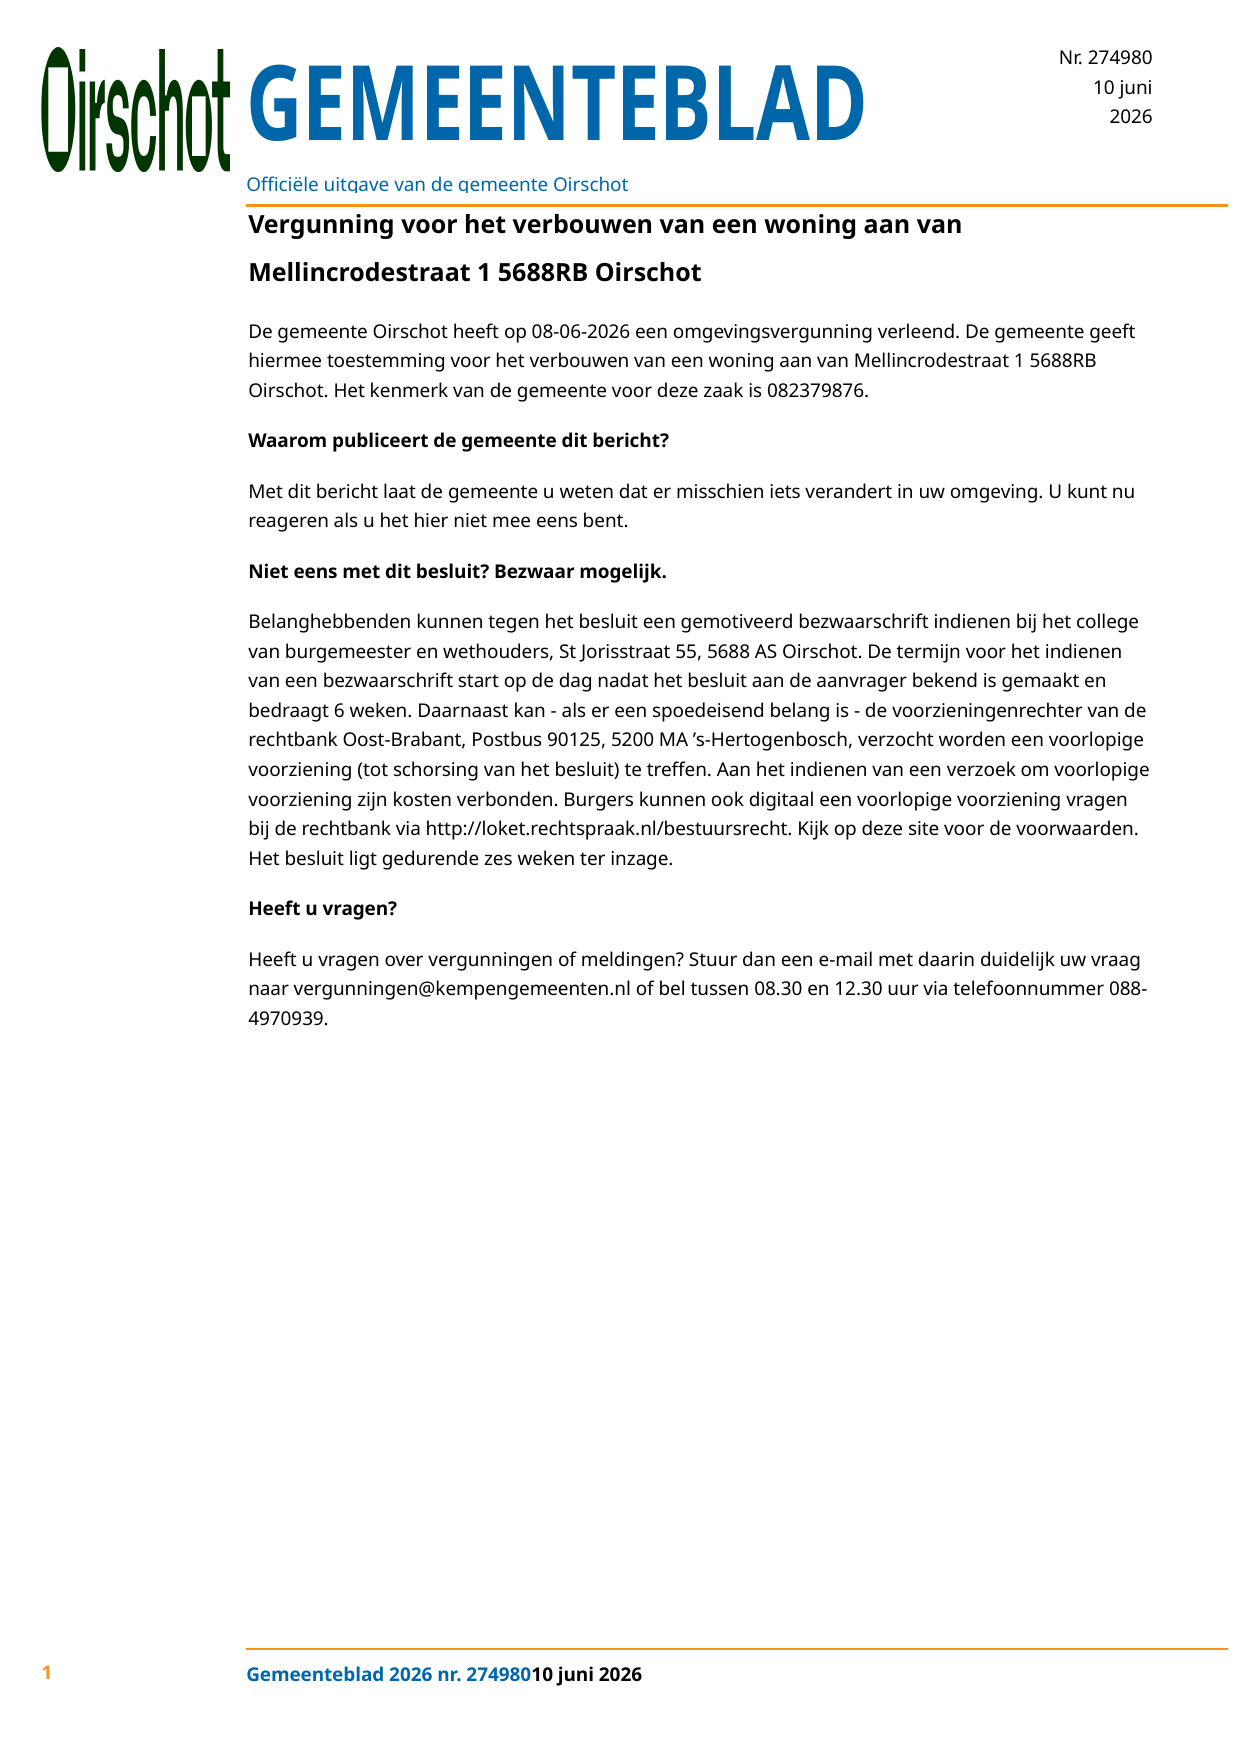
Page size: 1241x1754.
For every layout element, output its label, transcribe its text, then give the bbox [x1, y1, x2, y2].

text Niet eens met dit besluit? Bezwaar mogelijk. [248, 558, 1152, 584]
text Heeft u vragen over vergunningen of meldingen? Stuur dan een e-mail met daarin duidelijk uw vraag naar vergunningen@kempengemeenten.nl of bel tussen 08.30 en 12.30 uur via telefoonnummer 088-4970939. [248, 946, 1152, 1031]
text Belanghebbenden kunnen tegen het besluit een gemotiveerd bezwaarschrift indienen bij het college van burgemeester en wethouders, St Jorisstraat 55, 5688 AS Oirschot. De termijn voor het indienen van een bezwaarschrift start op de dag nadat het besluit aan de aanvrager bekend is gemaakt en bedraagt 6 weken. Daarnaast kan - als er een spoedeisend belang is - de voorzieningenrechter van de rechtbank Oost-Brabant, Postbus 90125, 5200 MA ’s-Hertogenbosch, verzocht worden een voorlopige voorziening (tot schorsing van het besluit) te treffen. Aan het indienen van een verzoek om voorlopige voorziening zijn kosten verbonden. Burgers kunnen ook digitaal een voorlopige voorziening vragen bij de rechtbank via http://loket.rechtspraak.nl/bestuursrecht. Kijk op deze site voor de voorwaarden. Het besluit ligt gedurende zes weken ter inzage. [248, 608, 1152, 871]
text Heeft u vragen? [248, 895, 1152, 921]
text Met dit bericht laat de gemeente u weten dat er misschien iets verandert in uw omgeving. U kunt nu reageren als u het hier niet mee eens bent. [248, 478, 1152, 533]
text Vergunning voor het verbouwen van een woning aan van Mellincrodestraat 1 5688RB Oirschot [248, 207, 1152, 288]
text De gemeente Oirschot heeft op 08-06-2026 een omgevingsvergunning verleend. De gemeente geeft hiermee toestemming voor het verbouwen van een woning aan van Mellincrodestraat 1 5688RB Oirschot. Het kenmerk van de gemeente voor deze zaak is 082379876. [248, 318, 1152, 403]
text Waarom publiceert de gemeente dit bericht? [248, 427, 1152, 453]
picture [41, 47, 231, 172]
